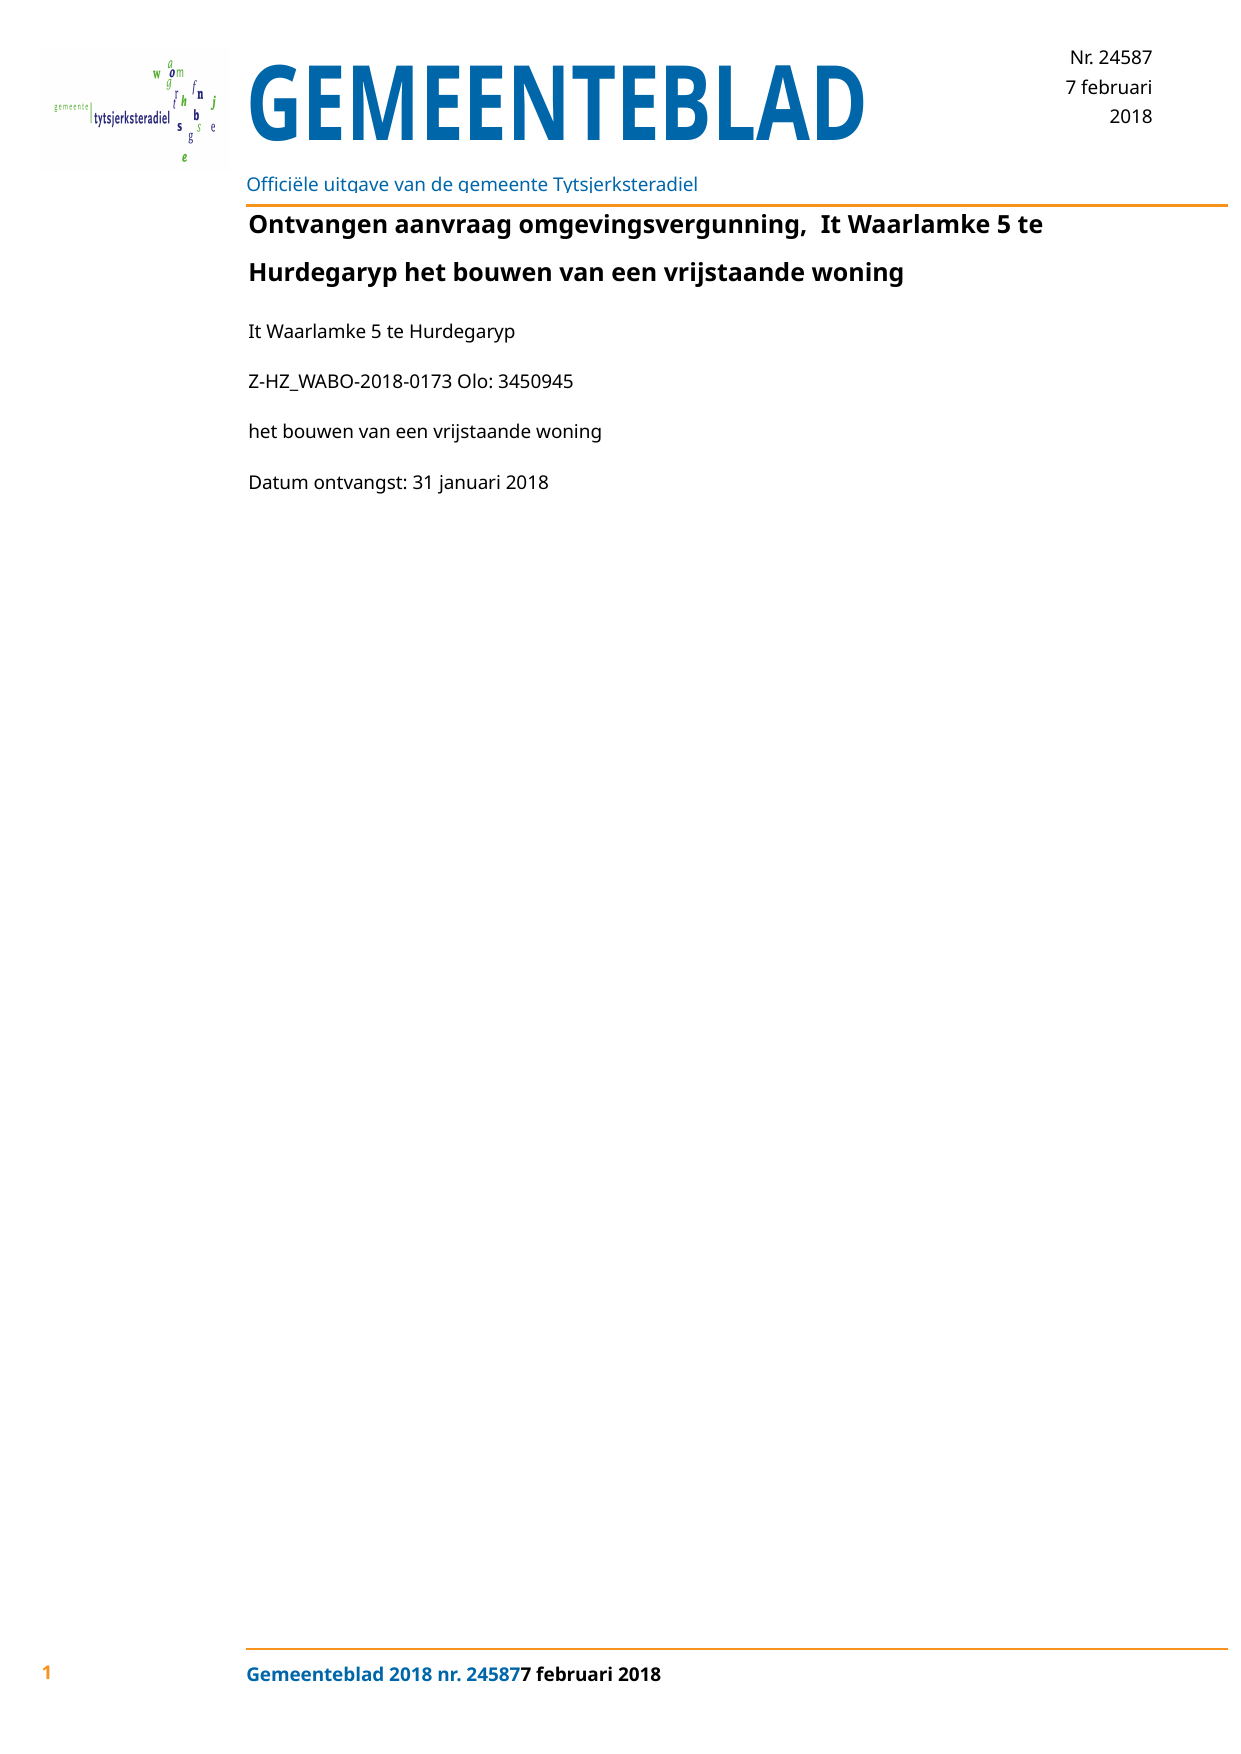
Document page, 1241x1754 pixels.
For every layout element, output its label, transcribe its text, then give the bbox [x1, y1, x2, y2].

picture [41, 47, 231, 172]
text It Waarlamke 5 te Hurdegaryp [248, 318, 1152, 344]
text Z-HZ_WABO-2018-0173 Olo: 3450945 [248, 368, 1152, 394]
text Ontvangen aanvraag omgevingsvergunning, It Waarlamke 5 te Hurdegaryp het bouwen van een vrijstaande woning [248, 207, 1152, 288]
text Datum ontvangst: 31 januari 2018 [248, 469, 1152, 495]
text het bouwen van een vrijstaande woning [248, 419, 1152, 444]
